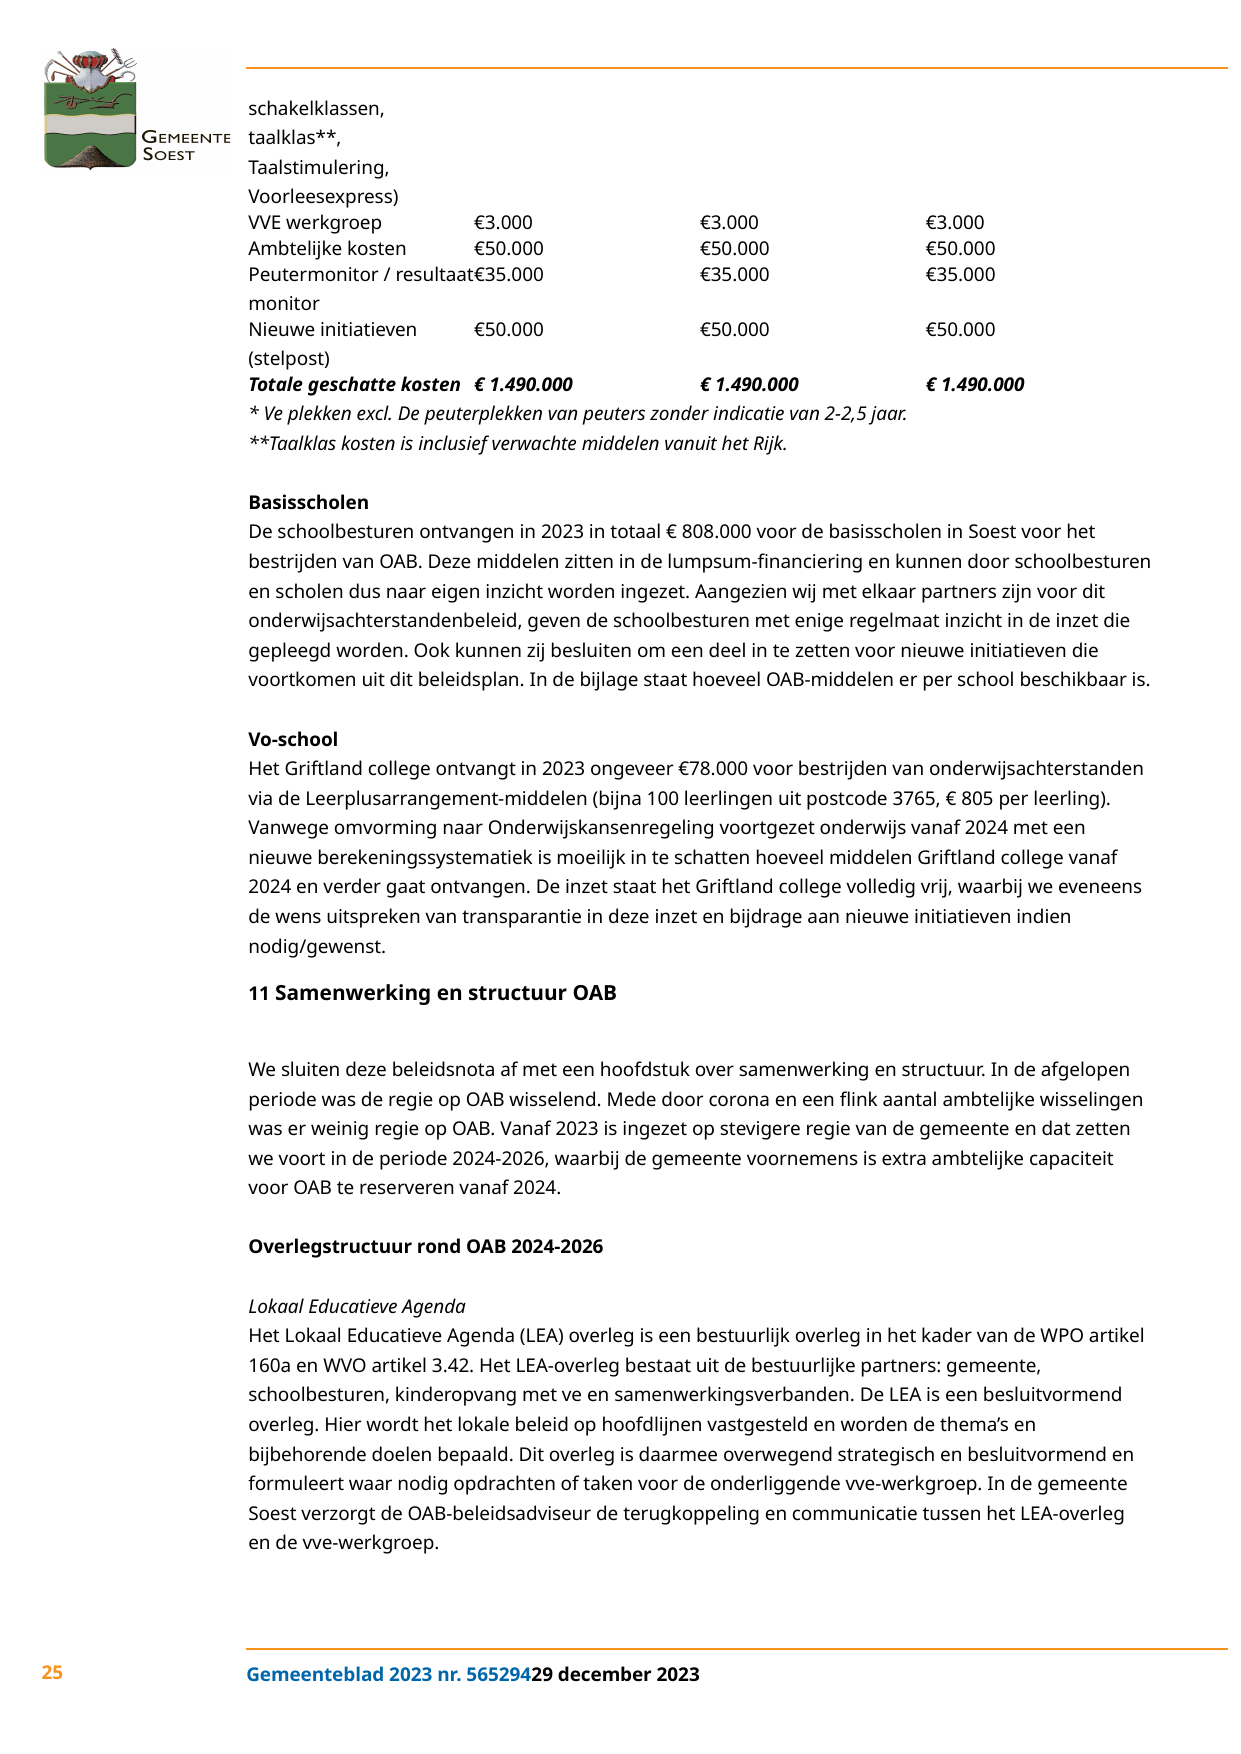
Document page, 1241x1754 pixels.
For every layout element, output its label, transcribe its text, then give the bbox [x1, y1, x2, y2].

table_cell € 1.490.000 [700, 371, 926, 397]
text Lokaal Educatieve Agenda [248, 1293, 1152, 1318]
table_cell Peutermonitor / resultaat monitor [248, 261, 474, 316]
table_cell €50.000 [474, 316, 700, 371]
text Vo-school [248, 726, 1152, 751]
text De schoolbesturen ontvangen in 2023 in totaal € 808.000 voor de basisscholen in Soest voor het bestrijden van OAB. Deze middelen zitten in de lumpsum-financiering en kunnen door schoolbesturen en scholen dus naar eigen inzicht worden ingezet. Aangezien wij met elkaar partners zijn voor dit onderwijsachterstandenbeleid, geven de schoolbesturen met enige regelmaat inzicht in de inzet die gepleegd worden. Ook kunnen zij besluiten om een deel in te zetten voor nieuwe initiatieven die voortkomen uit dit beleidsplan. In de bijlage staat hoeveel OAB-middelen er per school beschikbaar is. [248, 519, 1152, 692]
text Basisscholen [248, 489, 1152, 515]
table_cell €50.000 [926, 316, 1152, 371]
table_cell €3.000 [700, 209, 926, 235]
table_cell Totale geschatte kosten [248, 371, 474, 397]
table_cell €3.000 [926, 209, 1152, 235]
table_cell €50.000 [474, 235, 700, 261]
table_cell €50.000 [700, 235, 926, 261]
text **Taalklas kosten is inclusief verwachte middelen vanuit het Rijk. [248, 430, 1152, 456]
table_cell schakelklassen, taalklas**, Taalstimulering, Voorleesexpress) [248, 95, 474, 209]
table_cell € 1.490.000 [926, 371, 1152, 397]
table_cell Ambtelijke kosten [248, 235, 474, 261]
table_cell €3.000 [474, 209, 700, 235]
text * Ve plekken excl. De peuterplekken van peuters zonder indicatie van 2-2,5 jaar. [248, 400, 1152, 426]
picture [41, 47, 231, 172]
text Het Lokaal Educatieve Agenda (LEA) overleg is een bestuurlijk overleg in het kader van de WPO artikel 160a en WVO artikel 3.42. Het LEA-overleg bestaat uit de bestuurlijke partners: gemeente, schoolbesturen, kinderopvang met ve en samenwerkingsverbanden. De LEA is een besluitvormend overleg. Hier wordt het lokale beleid op hoofdlijnen vastgesteld en worden de thema’s en bijbehorende doelen bepaald. Dit overleg is daarmee overwegend strategisch en besluitvormend en formuleert waar nodig opdrachten of taken voor de onderliggende vve-werkgroep. In de gemeente Soest verzorgt de OAB-beleidsadviseur de terugkoppeling en communicatie tussen het LEA-overleg en de vve-werkgroep. [248, 1322, 1152, 1555]
table_cell €35.000 [700, 261, 926, 316]
table_cell € 1.490.000 [474, 371, 700, 397]
text 11 Samenwerking en structuur OAB [248, 978, 1152, 1007]
table_cell [474, 95, 700, 209]
table_cell €50.000 [700, 316, 926, 371]
table_cell [700, 95, 926, 209]
text We sluiten deze beleidsnota af met een hoofdstuk over samenwerking en structuur. In de afgelopen periode was de regie op OAB wisselend. Mede door corona en een flink aantal ambtelijke wisselingen was er weinig regie op OAB. Vanaf 2023 is ingezet op stevigere regie van de gemeente en dat zetten we voort in de periode 2024-2026, waarbij de gemeente voornemens is extra ambtelijke capaciteit voor OAB te reserveren vanaf 2024. [248, 1056, 1152, 1200]
table_cell €35.000 [926, 261, 1152, 316]
table_cell Nieuwe initiatieven (stelpost) [248, 316, 474, 371]
table_cell €50.000 [926, 235, 1152, 261]
table_cell VVE werkgroep [248, 209, 474, 235]
text Het Griftland college ontvangt in 2023 ongeveer €78.000 voor bestrijden van onderwijsachterstanden via de Leerplusarrangement-middelen (bijna 100 leerlingen uit postcode 3765, € 805 per leerling). Vanwege omvorming naar Onderwijskansenregeling voortgezet onderwijs vanaf 2024 met een nieuwe berekeningssystematiek is moeilijk in te schatten hoeveel middelen Griftland college vanaf 2024 en verder gaat ontvangen. De inzet staat het Griftland college volledig vrij, waarbij we eveneens de wens uitspreken van transparantie in deze inzet en bijdrage aan nieuwe initiatieven indien nodig/gewenst. [248, 755, 1152, 958]
table_cell [926, 95, 1152, 209]
text Overlegstructuur rond OAB 2024-2026 [248, 1234, 1152, 1259]
table_cell €35.000 [474, 261, 700, 316]
